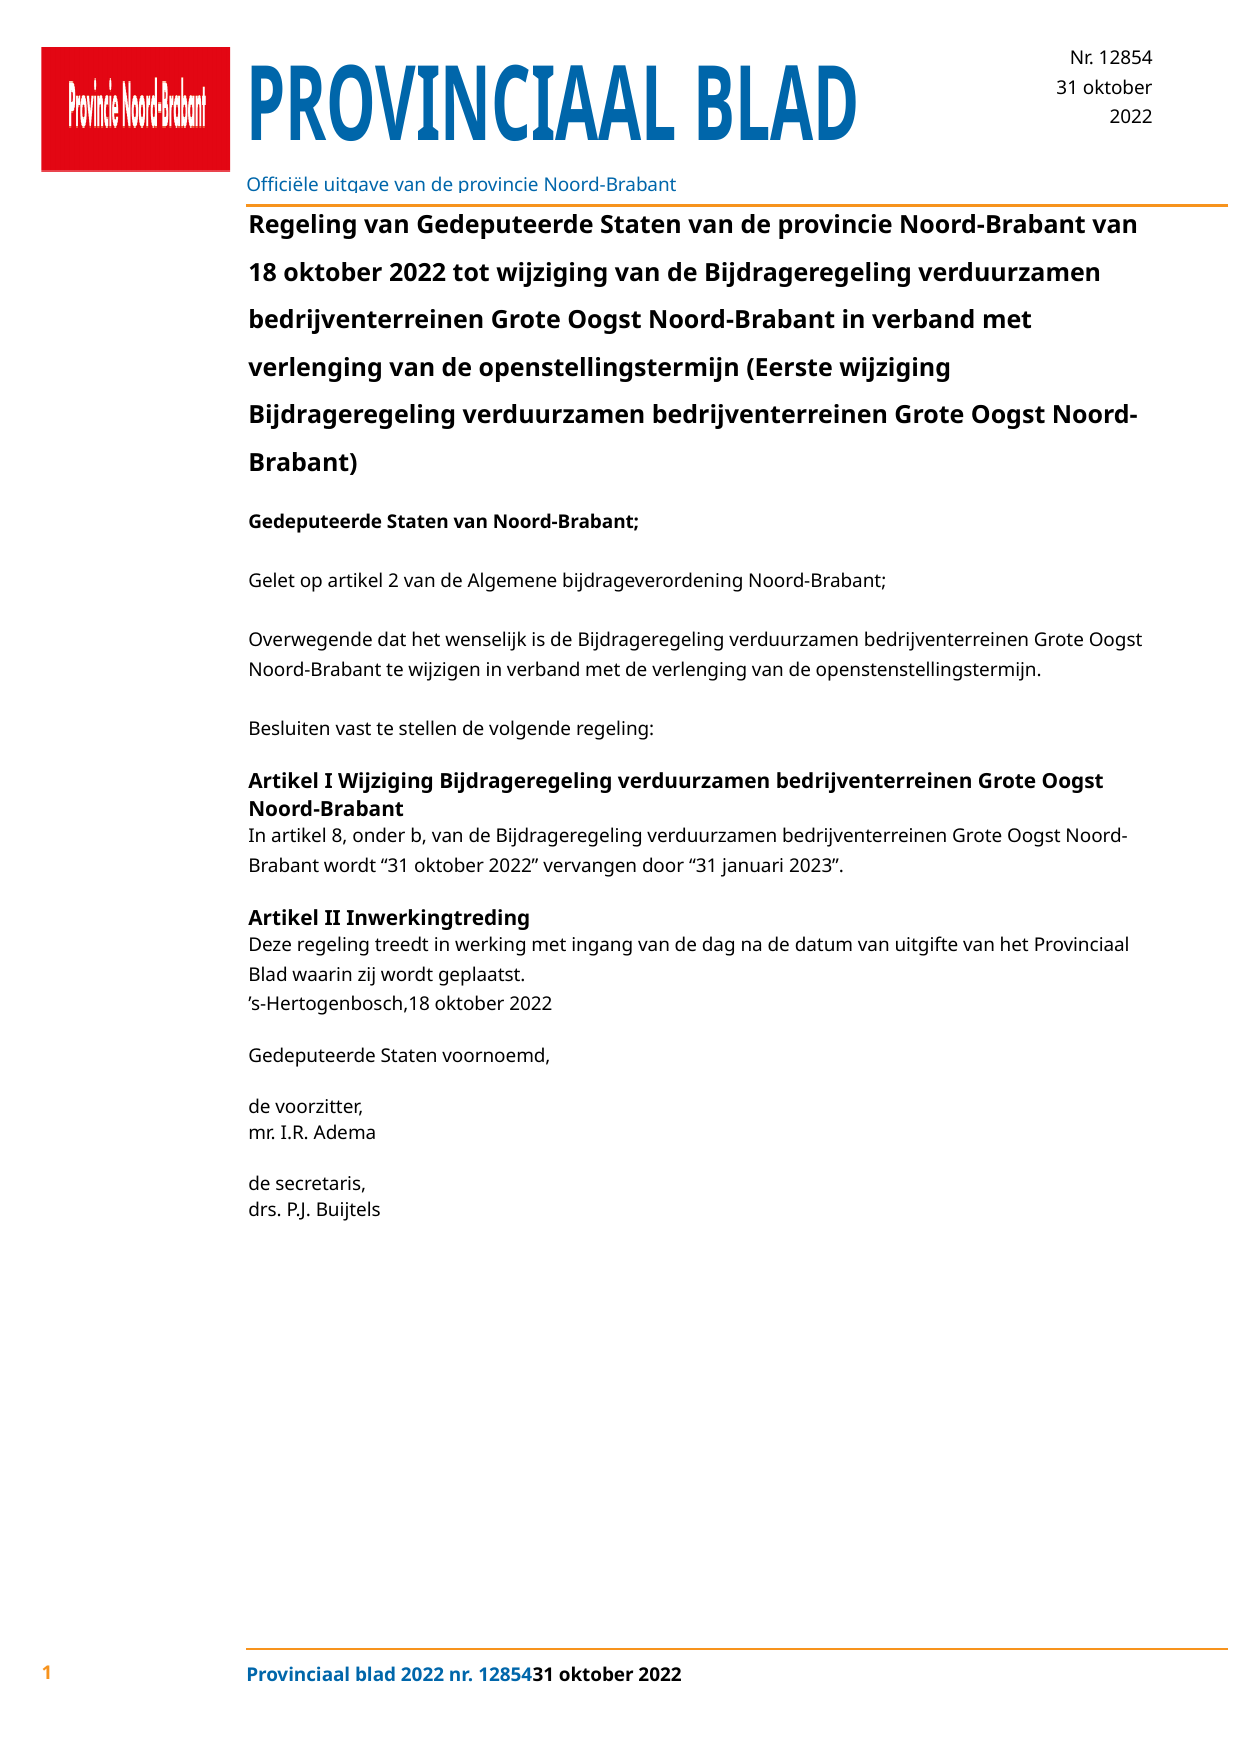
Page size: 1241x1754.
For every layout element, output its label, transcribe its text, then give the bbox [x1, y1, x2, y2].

text In artikel 8, onder b, van de Bijdrageregeling verduurzamen bedrijventerreinen Grote Oogst Noord-Brabant wordt “31 oktober 2022” vervangen door “31 januari 2023”. [248, 823, 1152, 878]
picture [41, 47, 231, 172]
text Gedeputeerde Staten voornoemd, [248, 1042, 1152, 1067]
text drs. P.J. Buijtels [248, 1196, 1152, 1222]
text Artikel II Inwerkingtreding [248, 903, 1152, 931]
text de voorzitter, [248, 1093, 1152, 1119]
text Gedeputeerde Staten van Noord-Brabant; [248, 508, 1152, 534]
text ’s-Hertogenbosch,18 oktober 2022 [248, 990, 1152, 1016]
text de secretaris, [248, 1170, 1152, 1196]
text mr. I.R. Adema [248, 1119, 1152, 1145]
text Regeling van Gedeputeerde Staten van de provincie Noord-Brabant van 18 oktober 2022 tot wijziging van de Bijdrageregeling verduurzamen bedrijventerreinen Grote Oogst Noord-Brabant in verband met verlenging van de openstellingstermijn (Eerste wijziging Bijdrageregeling verduurzamen bedrijventerreinen Grote Oogst Noord-Brabant) [248, 207, 1152, 479]
text Deze regeling treedt in werking met ingang van de dag na de datum van uitgifte van het Provinciaal Blad waarin zij wordt geplaatst. [248, 931, 1152, 986]
text Besluiten vast te stellen de volgende regeling: [248, 715, 1152, 741]
text Overwegende dat het wenselijk is de Bijdrageregeling verduurzamen bedrijventerreinen Grote Oogst Noord-Brabant te wijzigen in verband met de verlenging van de openstenstellingstermijn. [248, 627, 1152, 682]
text Gelet op artikel 2 van de Algemene bijdrageverordening Noord-Brabant; [248, 567, 1152, 593]
text Artikel I Wijziging Bijdrageregeling verduurzamen bedrijventerreinen Grote Oogst Noord-Brabant [248, 766, 1152, 823]
